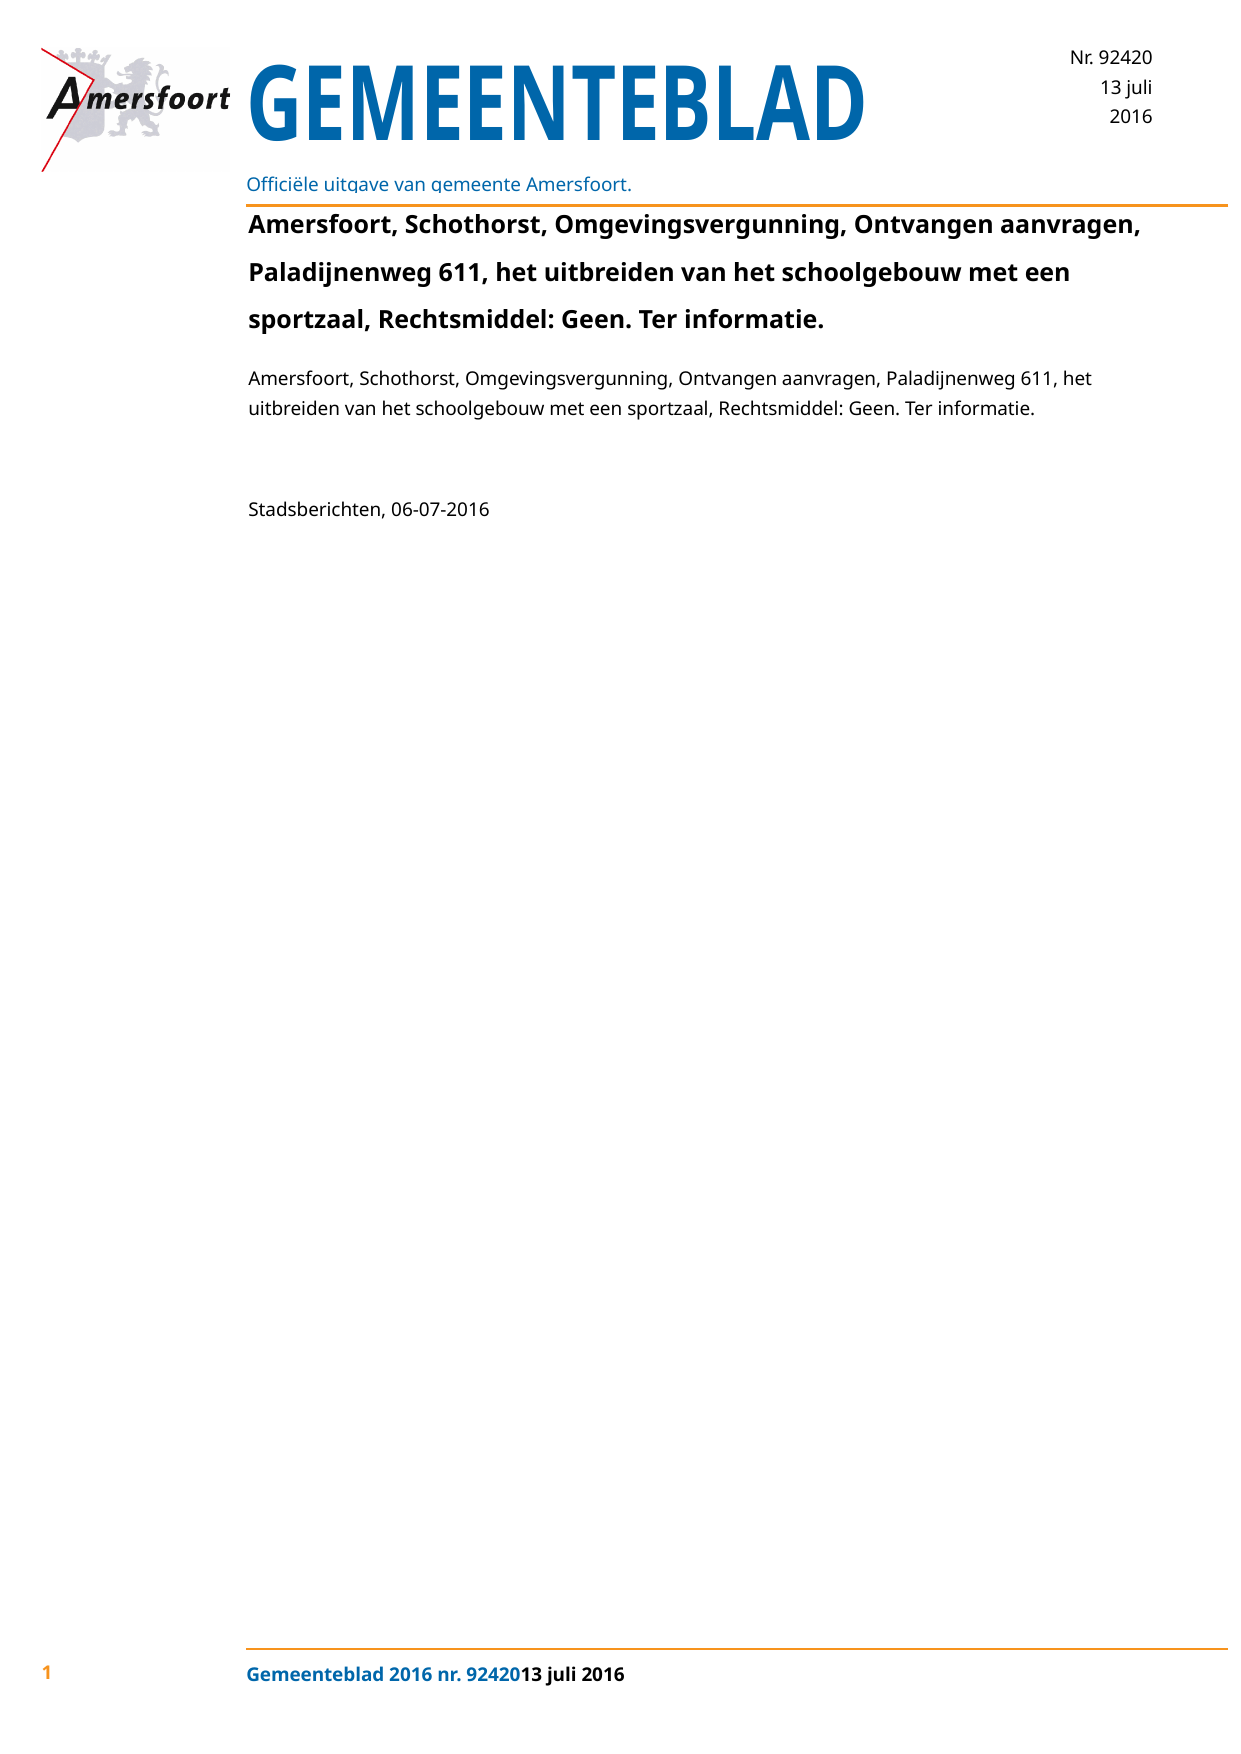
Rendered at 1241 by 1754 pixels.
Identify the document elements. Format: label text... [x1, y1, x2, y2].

text Stadsberichten, 06-07-2016 [248, 496, 1152, 522]
text Amersfoort, Schothorst, Omgevingsvergunning, Ontvangen aanvragen, Paladijnenweg 611, het uitbreiden van het schoolgebouw met een sportzaal, Rechtsmiddel: Geen. Ter informatie. [248, 366, 1152, 421]
picture [41, 47, 231, 172]
text Amersfoort, Schothorst, Omgevingsvergunning, Ontvangen aanvragen, Paladijnenweg 611, het uitbreiden van het schoolgebouw met een sportzaal, Rechtsmiddel: Geen. Ter informatie. [248, 207, 1152, 336]
